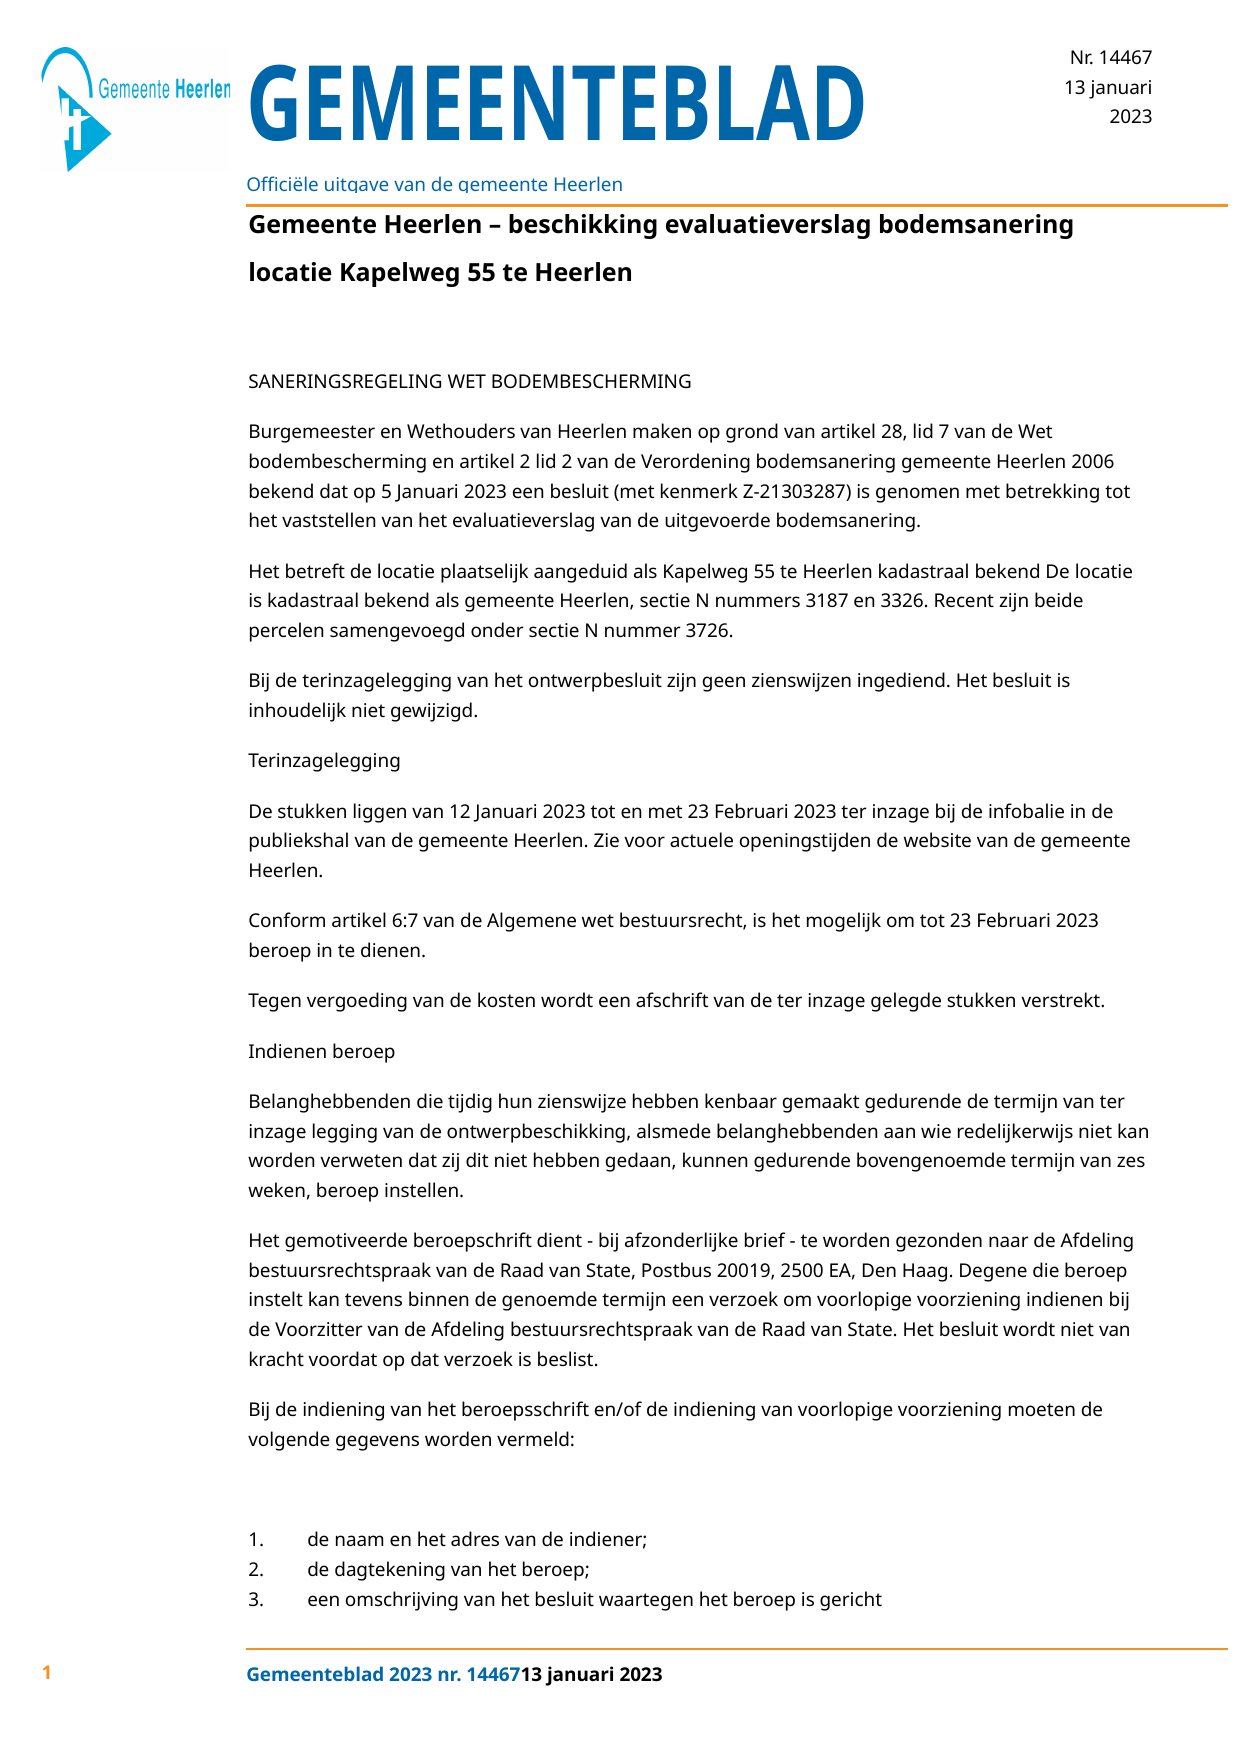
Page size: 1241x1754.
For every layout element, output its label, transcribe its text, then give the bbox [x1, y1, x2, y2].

text SANERINGSREGELING WET BODEMBESCHERMING [248, 368, 1152, 394]
list de dagtekening van het beroep; [248, 1556, 1152, 1582]
text Gemeente Heerlen – beschikking evaluatieverslag bodemsanering locatie Kapelweg 55 te Heerlen [248, 207, 1152, 288]
list een omschrijving van het besluit waartegen het beroep is gericht [248, 1586, 1152, 1612]
text Bij de terinzagelegging van het ontwerpbesluit zijn geen zienswijzen ingediend. Het besluit is inhoudelijk niet gewijzigd. [248, 667, 1152, 723]
text Indienen beroep [248, 1038, 1152, 1064]
text De stukken liggen van 12 Januari 2023 tot en met 23 Februari 2023 ter inzage bij de infobalie in de publiekshal van de gemeente Heerlen. Zie voor actuele openingstijden de website van de gemeente Heerlen. [248, 798, 1152, 883]
text Tegen vergoeding van de kosten wordt een afschrift van de ter inzage gelegde stukken verstrekt. [248, 987, 1152, 1013]
picture [41, 47, 59, 70]
text Belanghebbenden die tijdig hun zienswijze hebben kenbaar gemaakt gedurende de termijn van ter inzage legging van de ontwerpbeschikking, alsmede belanghebbenden aan wie redelijkerwijs niet kan worden verweten dat zij dit niet hebben gedaan, kunnen gedurende bovengenoemde termijn van zes weken, beroep instellen. [248, 1088, 1152, 1203]
text Burgemeester en Wethouders van Heerlen maken op grond van artikel 28, lid 7 van de Wet bodembescherming en artikel 2 lid 2 van de Verordening bodemsanering gemeente Heerlen 2006 bekend dat op 5 Januari 2023 een besluit (met kenmerk Z-21303287) is genomen met betrekking tot het vaststellen van het evaluatieverslag van de uitgevoerde bodemsanering. [248, 419, 1152, 533]
text Conform artikel 6:7 van de Algemene wet bestuursrecht, is het mogelijk om tot 23 Februari 2023 beroep in te dienen. [248, 907, 1152, 963]
list de naam en het adres van de indiener; [248, 1527, 1152, 1552]
text Het gemotiveerde beroepschrift dient - bij afzonderlijke brief - te worden gezonden naar de Afdeling bestuursrechtspraak van de Raad van State, Postbus 20019, 2500 EA, Den Haag. Degene die beroep instelt kan tevens binnen de genoemde termijn een verzoek om voorlopige voorziening indienen bij de Voorzitter van de Afdeling bestuursrechtspraak van de Raad van State. Het besluit wordt niet van kracht voordat op dat verzoek is beslist. [248, 1227, 1152, 1372]
text Het betreft de locatie plaatselijk aangeduid als Kapelweg 55 te Heerlen kadastraal bekend De locatie is kadastraal bekend als gemeente Heerlen, sectie N nummers 3187 en 3326. Recent zijn beide percelen samengevoegd onder sectie N nummer 3726. [248, 558, 1152, 643]
picture [41, 47, 231, 172]
text Terinzagelegging [248, 747, 1152, 773]
text Bij de indiening van het beroepsschrift en/of de indiening van voorlopige voorziening moeten de volgende gegevens worden vermeld: [248, 1396, 1152, 1452]
